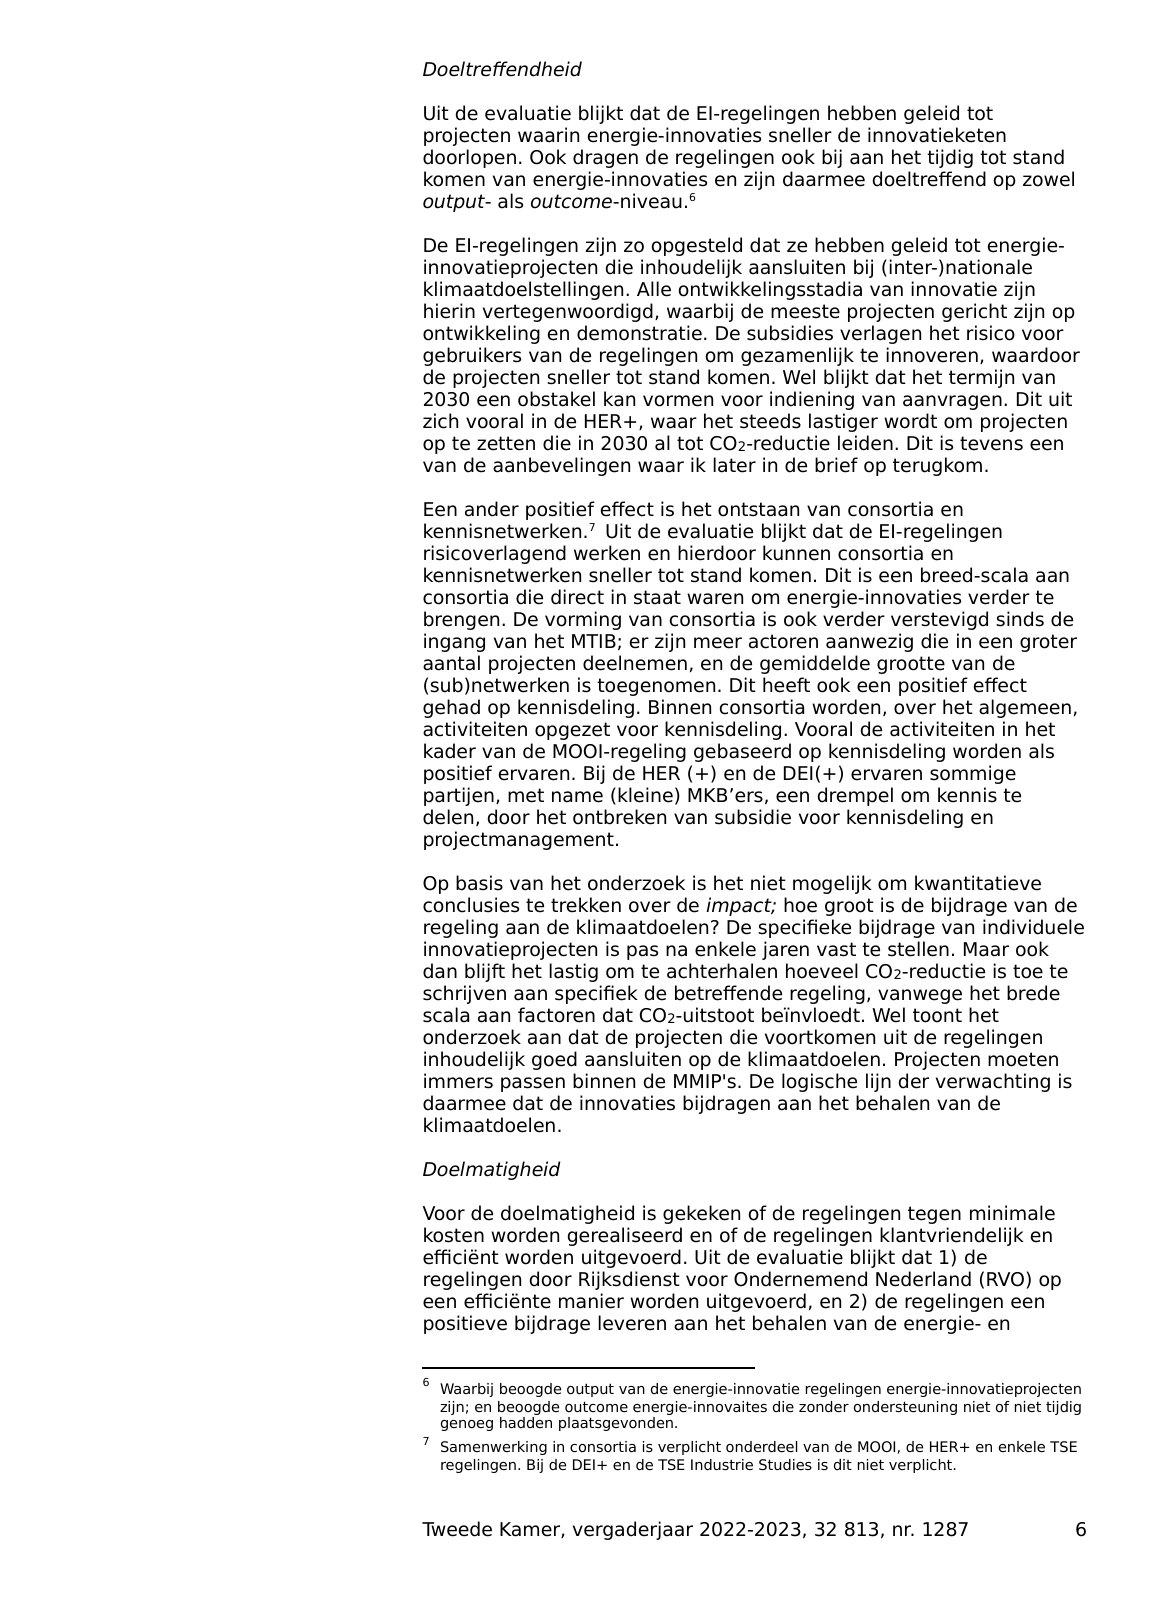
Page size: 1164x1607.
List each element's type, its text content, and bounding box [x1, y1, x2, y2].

text Samenwerking in consortia is verplicht onderdeel van de MOOI, de HER+ en enkele TSE regelingen. Bij de DEI+ en de TSE Industrie Studies is dit niet verplicht. [422, 1435, 1087, 1474]
text Uit de evaluatie blijkt dat de EI-regelingen hebben geleid tot projecten waarin energie-innovaties sneller de innovatieketen doorlopen. Ook dragen de regelingen ook bij aan het tijdig tot stand komen van energie-innovaties en zijn daarmee doeltreffend op zowel output- als outcome-niveau. [422, 103, 1087, 213]
text Waarbij beoogde output van de energie-innovatie regelingen energie-innovatieprojecten zijn; en beoogde outcome energie-innovaites die zonder ondersteuning niet of niet tijdig genoeg hadden plaatsgevonden. [422, 1377, 1087, 1432]
subtitle Doelmatigheid [422, 1159, 1087, 1181]
text Voor de doelmatigheid is gekeken of de regelingen tegen minimale kosten worden gerealiseerd en of de regelingen klantvriendelijk en efficiënt worden uitgevoerd. Uit de evaluatie blijkt dat 1) de regelingen door Rijksdienst voor Ondernemend Nederland (RVO) op een efficiënte manier worden uitgevoerd, en 2) de regelingen een positieve bijdrage leveren aan het behalen van de energie- en [422, 1203, 1087, 1335]
text De EI-regelingen zijn zo opgesteld dat ze hebben geleid tot energie-innovatieprojecten die inhoudelijk aansluiten bij (inter-)nationale klimaatdoelstellingen. Alle ontwikkelingsstadia van innovatie zijn hierin vertegenwoordigd, waarbij de meeste projecten gericht zijn op ontwikkeling en demonstratie. De subsidies verlagen het risico voor gebruikers van de regelingen om gezamenlijk te innoveren, waardoor de projecten sneller tot stand komen. Wel blijkt dat het termijn van 2030 een obstakel kan vormen voor indiening van aanvragen. Dit uit zich vooral in de HER+, waar het steeds lastiger wordt om projecten op te zetten die in 2030 al tot CO2-reductie leiden. Dit is tevens een van de aanbevelingen waar ik later in de brief op terugkom. [422, 235, 1087, 477]
text Op basis van het onderzoek is het niet mogelijk om kwantitatieve conclusies te trekken over de impact; hoe groot is de bijdrage van de regeling aan de klimaatdoelen? De specifieke bijdrage van individuele innovatieprojecten is pas na enkele jaren vast te stellen. Maar ook dan blijft het lastig om te achterhalen hoeveel CO2-reductie is toe te schrijven aan specifiek de betreffende regeling, vanwege het brede scala aan factoren dat CO2-uitstoot beïnvloedt. Wel toont het onderzoek aan dat de projecten die voortkomen uit de regelingen inhoudelijk goed aansluiten op de klimaatdoelen. Projecten moeten immers passen binnen de MMIP's. De logische lijn der verwachting is daarmee dat de innovaties bijdragen aan het behalen van de klimaatdoelen. [422, 873, 1087, 1137]
subtitle Doeltreffendheid [422, 59, 1087, 81]
text Een ander positief effect is het ontstaan van consortia en kennisnetwerken. Uit de evaluatie blijkt dat de EI-regelingen risicoverlagend werken en hierdoor kunnen consortia en kennisnetwerken sneller tot stand komen. Dit is een breed-scala aan consortia die direct in staat waren om energie-innovaties verder te brengen. De vorming van consortia is ook verder verstevigd sinds de ingang van het MTIB; er zijn meer actoren aanwezig die in een groter aantal projecten deelnemen, en de gemiddelde grootte van de (sub)netwerken is toegenomen. Dit heeft ook een positief effect gehad op kennisdeling. Binnen consortia worden, over het algemeen, activiteiten opgezet voor kennisdeling. Vooral de activiteiten in het kader van de MOOI-regeling gebaseerd op kennisdeling worden als positief ervaren. Bij de HER (+) en de DEI(+) ervaren sommige partijen, met name (kleine) MKB’ers, een drempel om kennis te delen, door het ontbreken van subsidie voor kennisdeling en projectmanagement. [422, 499, 1087, 851]
